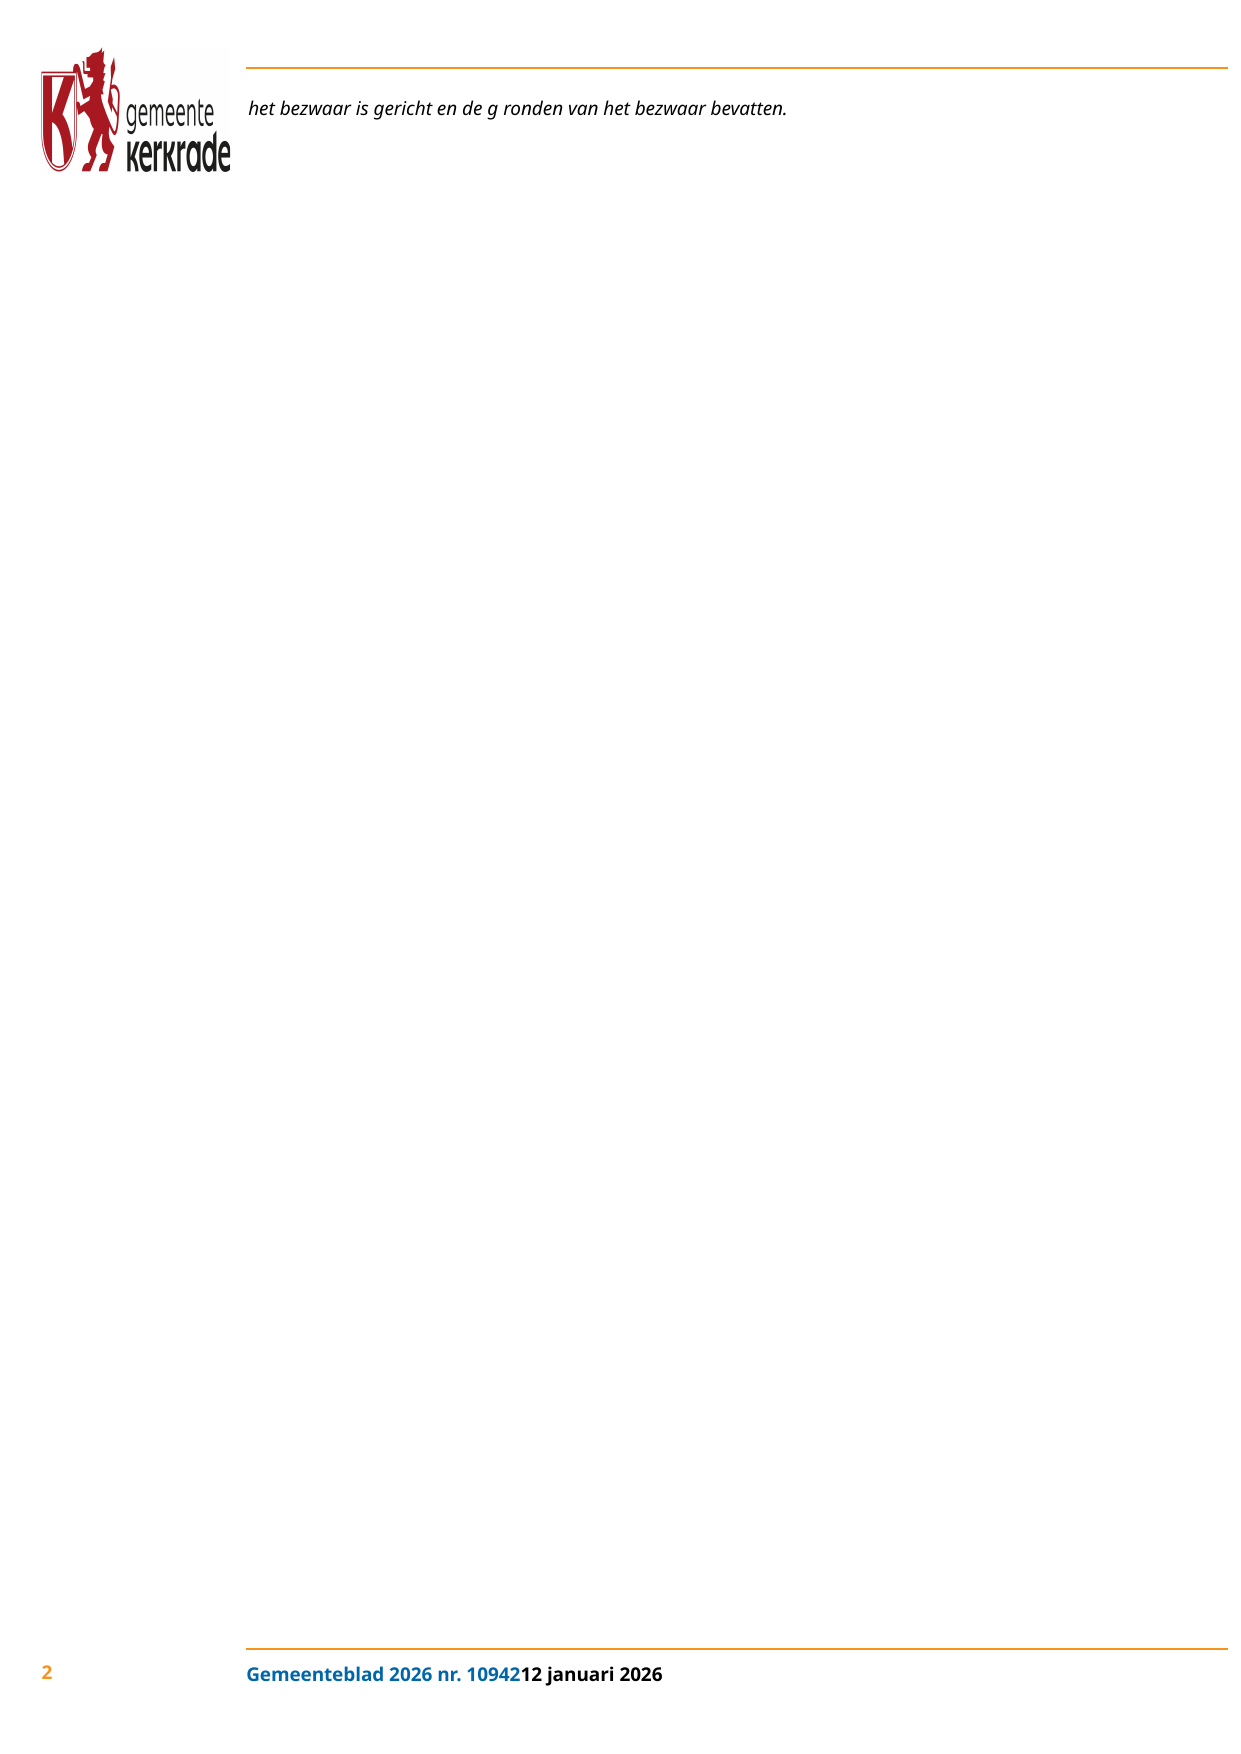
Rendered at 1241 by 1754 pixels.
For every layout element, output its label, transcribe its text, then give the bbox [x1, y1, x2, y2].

text het bezwaar is gericht en de g ronden van het bezwaar bevatten. [248, 95, 1152, 121]
picture [41, 47, 231, 172]
